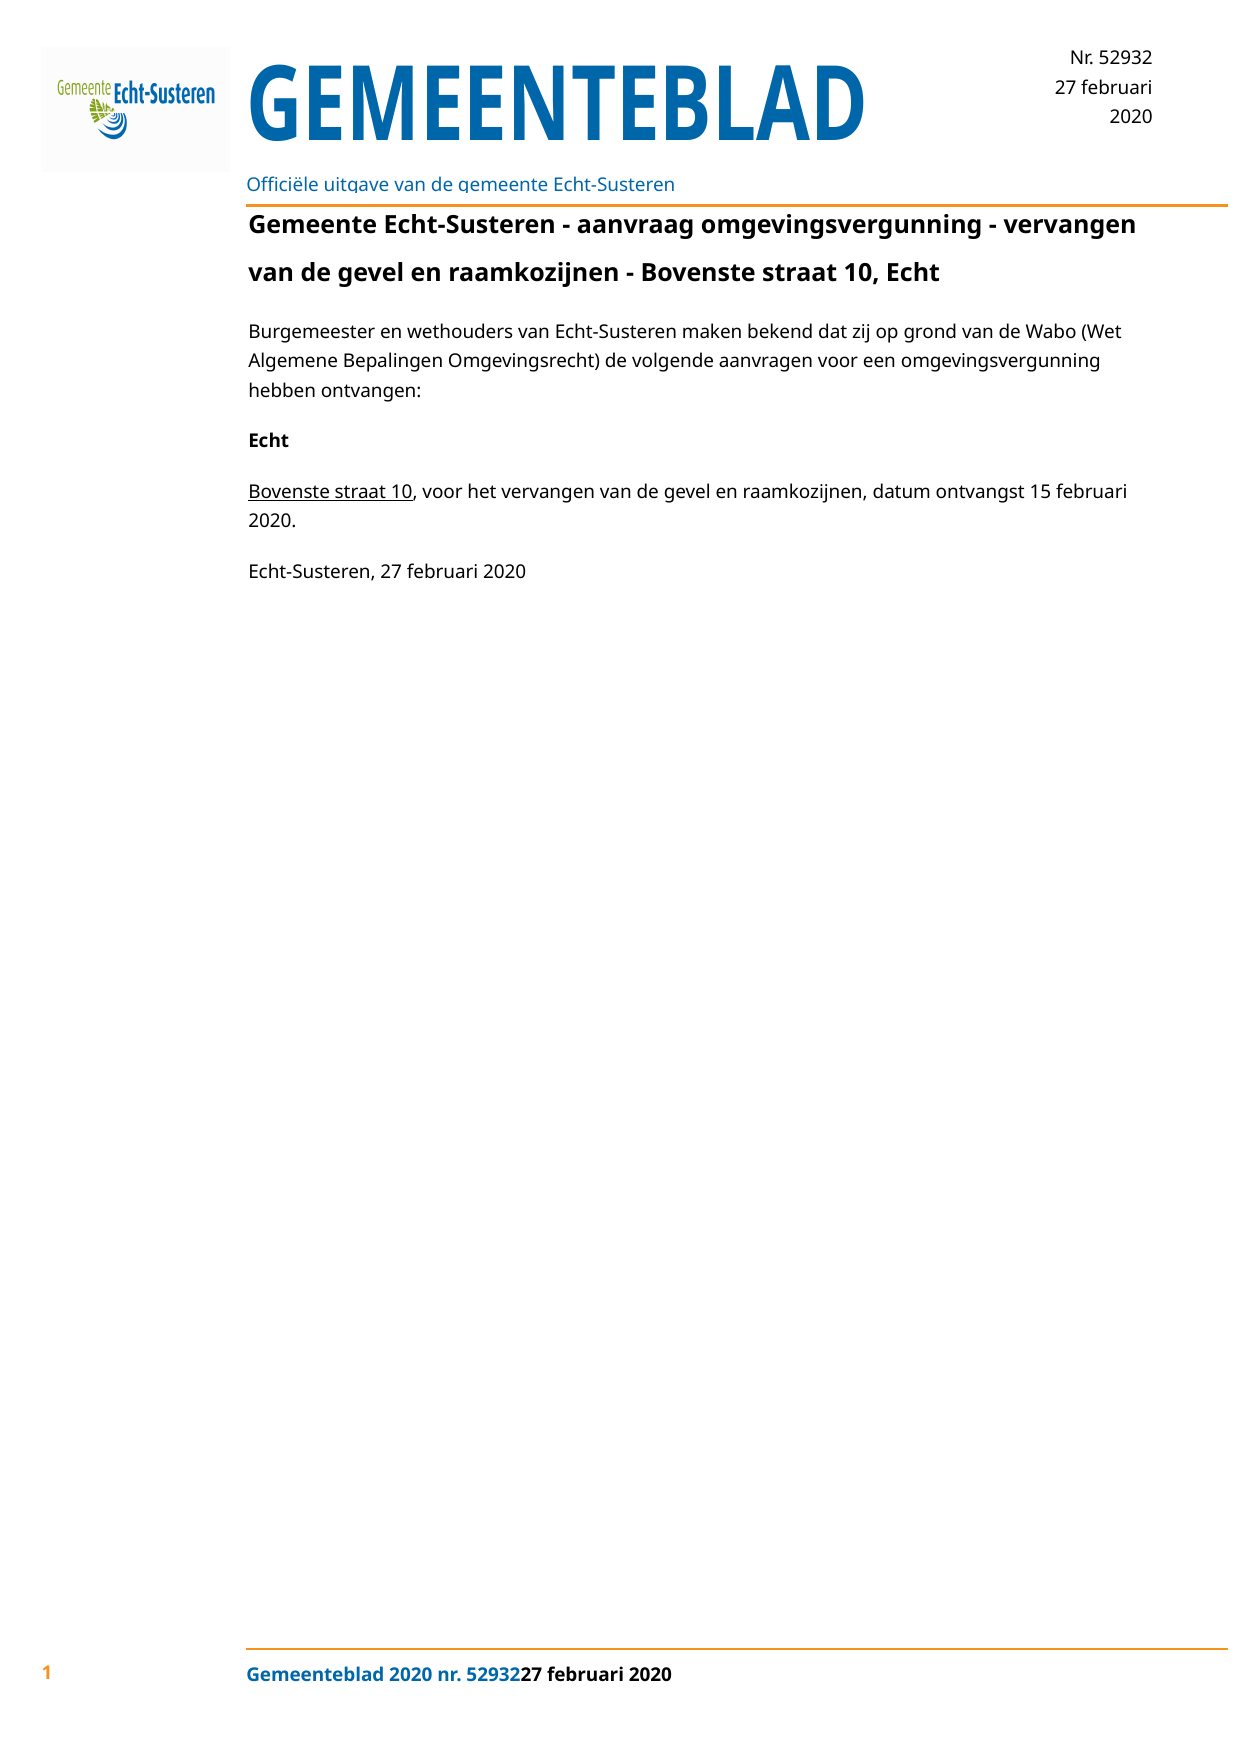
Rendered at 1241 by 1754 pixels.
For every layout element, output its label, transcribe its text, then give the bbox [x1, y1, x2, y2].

text Burgemeester en wethouders van Echt-Susteren maken bekend dat zij op grond van de Wabo (Wet Algemene Bepalingen Omgevingsrecht) de volgende aanvragen voor een omgevingsvergunning hebben ontvangen: [248, 318, 1152, 403]
text Gemeente Echt-Susteren - aanvraag omgevingsvergunning - vervangen van de gevel en raamkozijnen - Bovenste straat 10, Echt [248, 207, 1152, 288]
text Bovenste straat 10, voor het vervangen van de gevel en raamkozijnen, datum ontvangst 15 februari 2020. [248, 478, 1152, 533]
text Echt-Susteren, 27 februari 2020 [248, 558, 1152, 584]
text Echt [248, 427, 1152, 453]
picture [41, 47, 231, 172]
